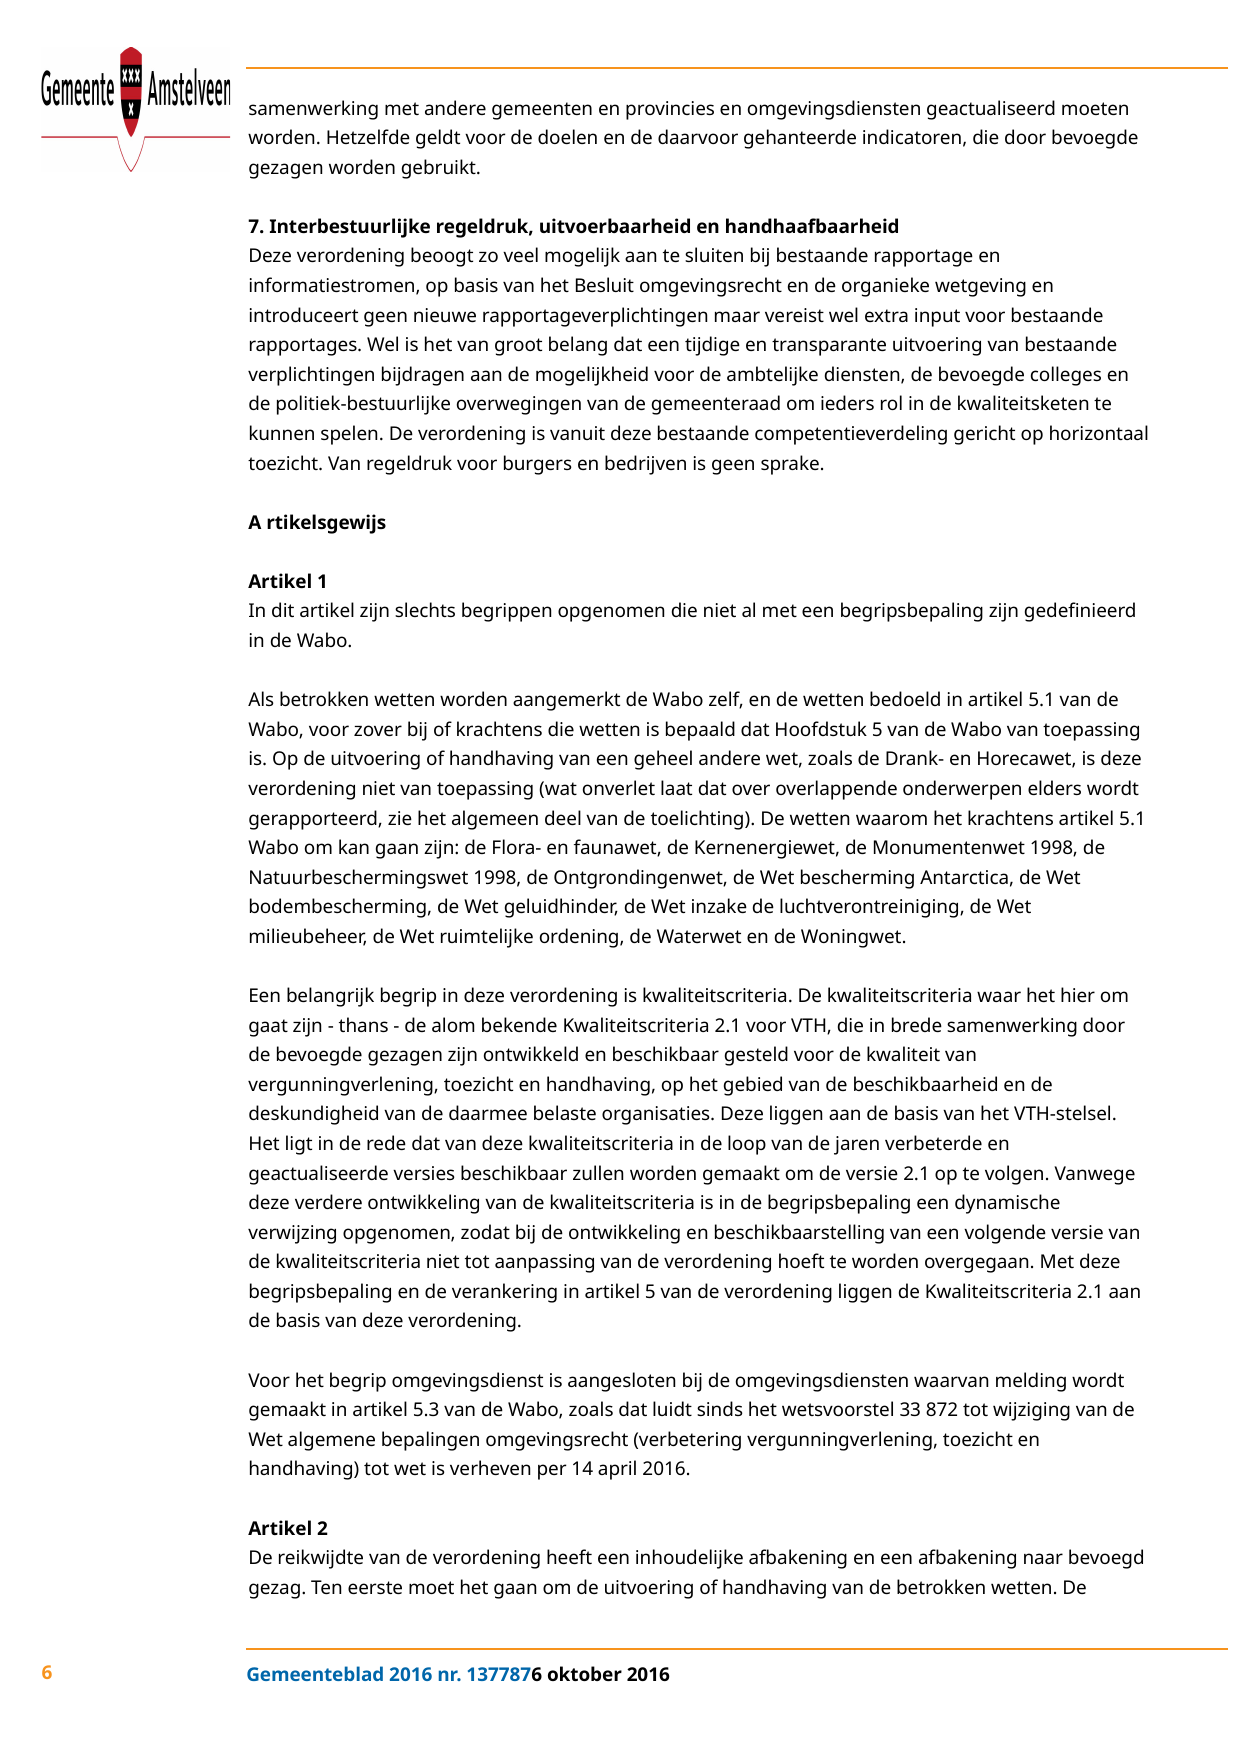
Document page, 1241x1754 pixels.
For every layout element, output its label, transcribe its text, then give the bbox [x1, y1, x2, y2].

text Artikel 2 [248, 1515, 1152, 1541]
text Een belangrijk begrip in deze verordening is kwaliteitscriteria. De kwaliteitscriteria waar het hier om gaat zijn - thans - de alom bekende Kwaliteitscriteria 2.1 voor VTH, die in brede samenwerking door de bevoegde gezagen zijn ontwikkeld en beschikbaar gesteld voor de kwaliteit van vergunningverlening, toezicht en handhaving, op het gebied van de beschikbaarheid en de deskundigheid van de daarmee belaste organisaties. Deze liggen aan de basis van het VTH-stelsel. Het ligt in de rede dat van deze kwaliteitscriteria in de loop van de jaren verbeterde en geactualiseerde versies beschikbaar zullen worden gemaakt om de versie 2.1 op te volgen. Vanwege deze verdere ontwikkeling van de kwaliteitscriteria is in de begripsbepaling een dynamische verwijzing opgenomen, zodat bij de ontwikkeling en beschikbaarstelling van een volgende versie van de kwaliteitscriteria niet tot aanpassing van de verordening hoeft te worden overgegaan. Met deze begripsbepaling en de verankering in artikel 5 van de verordening liggen de Kwaliteitscriteria 2.1 aan de basis van deze verordening. [248, 982, 1152, 1333]
text De reikwijdte van de verordening heeft een inhoudelijke afbakening en een afbakening naar bevoegd gezag. Ten eerste moet het gaan om de uitvoering of handhaving van de betrokken wetten. De [248, 1544, 1152, 1600]
text A rtikelsgewijs [248, 509, 1152, 535]
text 7. Interbestuurlijke regeldruk, uitvoerbaarheid en handhaafbaarheid [248, 213, 1152, 239]
text Als betrokken wetten worden aangemerkt de Wabo zelf, en de wetten bedoeld in artikel 5.1 van de Wabo, voor zover bij of krachtens die wetten is bepaald dat Hoofdstuk 5 van de Wabo van toepassing is. Op de uitvoering of handhaving van een geheel andere wet, zoals de Drank- en Horecawet, is deze verordening niet van toepassing (wat onverlet laat dat over overlappende onderwerpen elders wordt gerapporteerd, zie het algemeen deel van de toelichting). De wetten waarom het krachtens artikel 5.1 Wabo om kan gaan zijn: de Flora- en faunawet, de Kernenergiewet, de Monumentenwet 1998, de Natuurbeschermingswet 1998, de Ontgrondingenwet, de Wet bescherming Antarctica, de Wet bodembescherming, de Wet geluidhinder, de Wet inzake de luchtverontreiniging, de Wet milieubeheer, de Wet ruimtelijke ordening, de Waterwet en de Woningwet. [248, 686, 1152, 949]
text Voor het begrip omgevingsdienst is aangesloten bij de omgevingsdiensten waarvan melding wordt gemaakt in artikel 5.3 van de Wabo, zoals dat luidt sinds het wetsvoorstel 33 872 tot wijziging van de Wet algemene bepalingen omgevingsrecht (verbetering vergunningverlening, toezicht en handhaving) tot wet is verheven per 14 april 2016. [248, 1367, 1152, 1481]
text Artikel 1 [248, 568, 1152, 594]
text Deze verordening beoogt zo veel mogelijk aan te sluiten bij bestaande rapportage en informatiestromen, op basis van het Besluit omgevingsrecht en de organieke wetgeving en introduceert geen nieuwe rapportageverplichtingen maar vereist wel extra input voor bestaande rapportages. Wel is het van groot belang dat een tijdige en transparante uitvoering van bestaande verplichtingen bijdragen aan de mogelijkheid voor de ambtelijke diensten, de bevoegde colleges en de politiek-bestuurlijke overwegingen van de gemeenteraad om ieders rol in de kwaliteitsketen te kunnen spelen. De verordening is vanuit deze bestaande competentieverdeling gericht op horizontaal toezicht. Van regeldruk voor burgers en bedrijven is geen sprake. [248, 243, 1152, 476]
text In dit artikel zijn slechts begrippen opgenomen die niet al met een begripsbepaling zijn gedefinieerd in de Wabo. [248, 598, 1152, 653]
text samenwerking met andere gemeenten en provincies en omgevingsdiensten geactualiseerd moeten worden. Hetzelfde geldt voor de doelen en de daarvoor gehanteerde indicatoren, die door bevoegde gezagen worden gebruikt. [248, 95, 1152, 180]
picture [41, 47, 231, 172]
